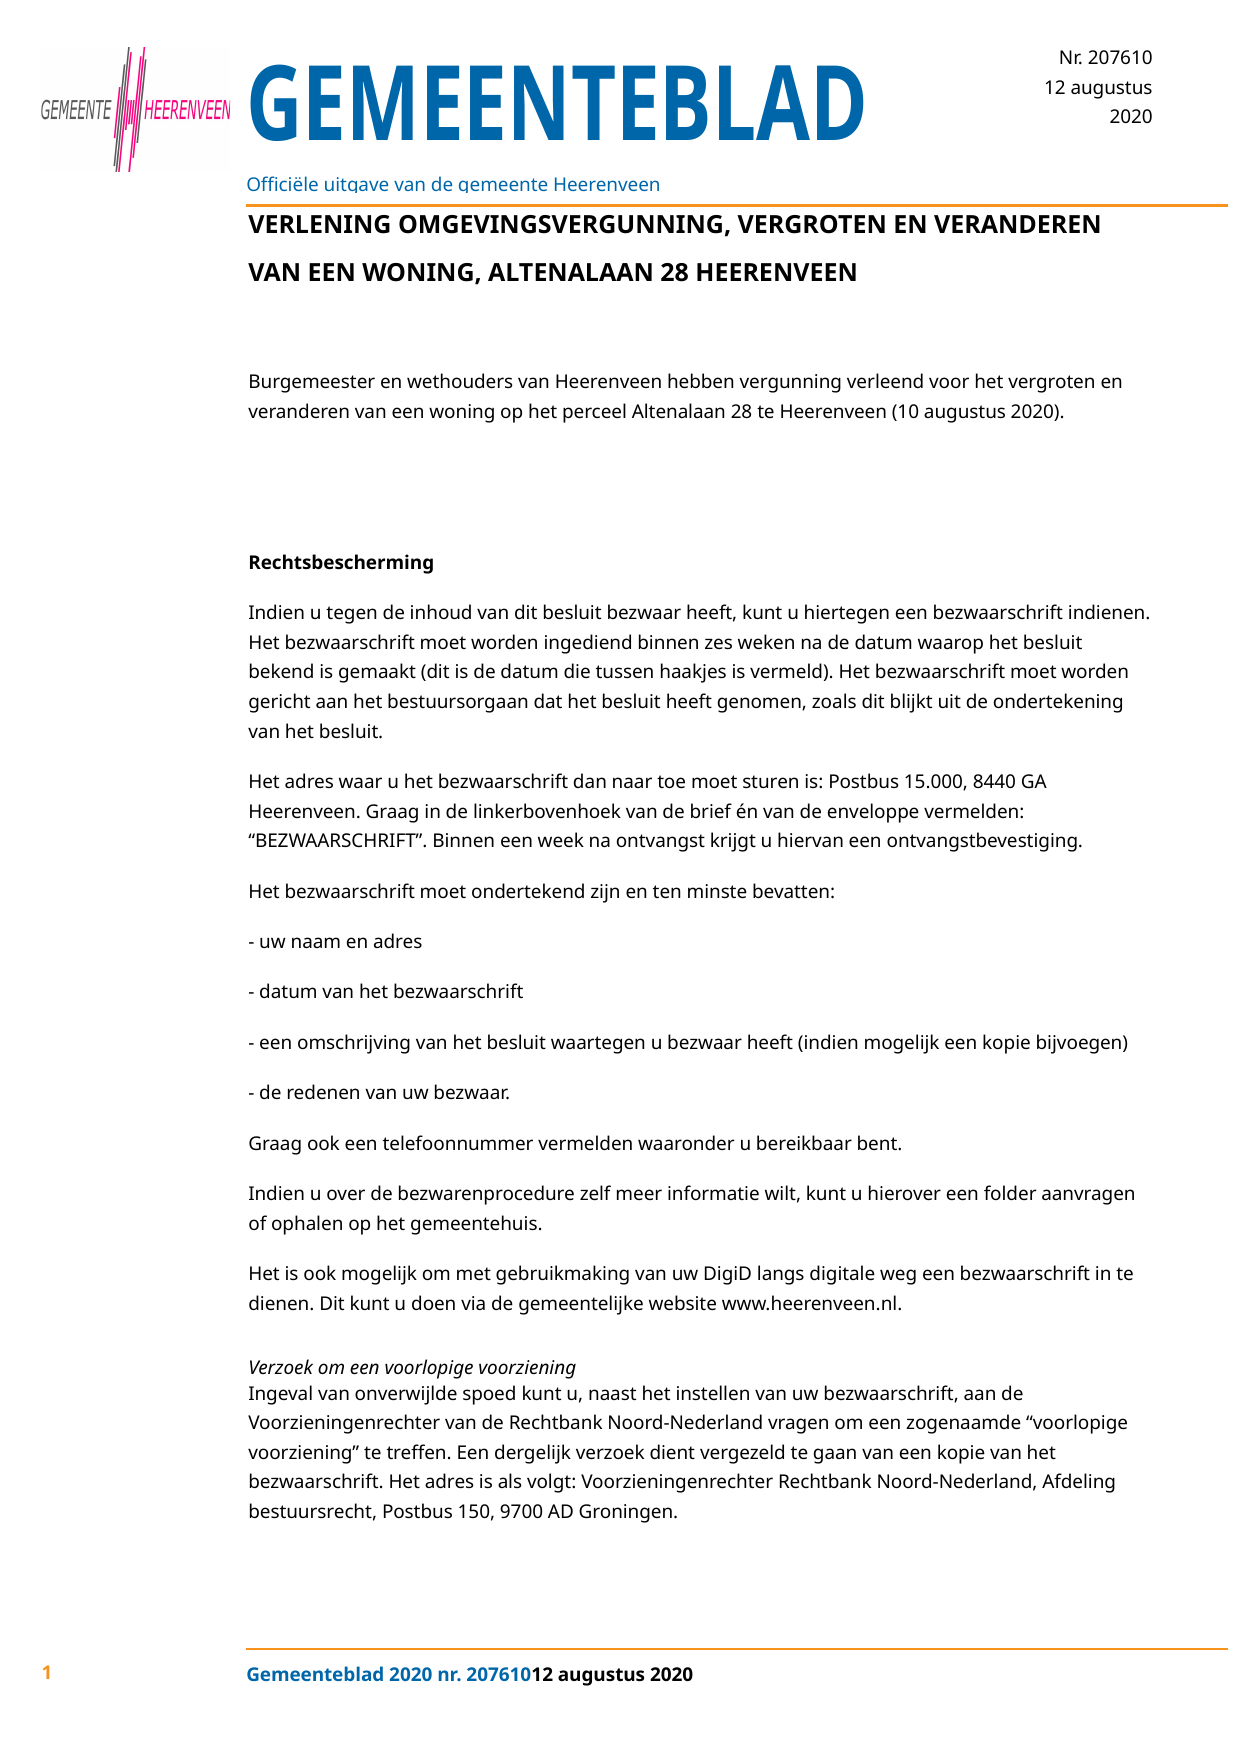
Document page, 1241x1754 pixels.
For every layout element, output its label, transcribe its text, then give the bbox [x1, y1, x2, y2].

text - datum van het bezwaarschrift [248, 979, 1152, 1004]
text Rechtsbescherming [248, 549, 1152, 575]
text Graag ook een telefoonnummer vermelden waaronder u bereikbaar bent. [248, 1130, 1152, 1156]
text - een omschrijving van het besluit waartegen u bezwaar heeft (indien mogelijk een kopie bijvoegen) [248, 1029, 1152, 1055]
text Het is ook mogelijk om met gebruikmaking van uw DigiD langs digitale weg een bezwaarschrift in te dienen. Dit kunt u doen via de gemeentelijke website www.heerenveen.nl. [248, 1260, 1152, 1316]
text Indien u tegen de inhoud van dit besluit bezwaar heeft, kunt u hiertegen een bezwaarschrift indienen. Het bezwaarschrift moet worden ingediend binnen zes weken na de datum waarop het besluit bekend is gemaakt (dit is de datum die tussen haakjes is vermeld). Het bezwaarschrift moet worden gericht aan het bestuursorgaan dat het besluit heeft genomen, zoals dit blijkt uit de ondertekening van het besluit. [248, 599, 1152, 744]
text Burgemeester en wethouders van Heerenveen hebben vergunning verleend voor het vergroten en veranderen van een woning op het perceel Altenalaan 28 te Heerenveen (10 augustus 2020). [248, 368, 1152, 424]
text Indien u over de bezwarenprocedure zelf meer informatie wilt, kunt u hierover een folder aanvragen of ophalen op het gemeentehuis. [248, 1180, 1152, 1236]
text Verzoek om een voorlopige voorziening [248, 1354, 1152, 1380]
text VERLENING OMGEVINGSVERGUNNING, VERGROTEN EN VERANDEREN VAN EEN WONING, ALTENALAAN 28 HEERENVEEN [248, 207, 1152, 288]
text - de redenen van uw bezwaar. [248, 1079, 1152, 1105]
text Het adres waar u het bezwaarschrift dan naar toe moet sturen is: Postbus 15.000, 8440 GA Heerenveen. Graag in de linkerbovenhoek van de brief én van de enveloppe vermelden: “BEZWAARSCHRIFT”. Binnen een week na ontvangst krijgt u hiervan een ontvangstbevestiging. [248, 768, 1152, 853]
text Het bezwaarschrift moet ondertekend zijn en ten minste bevatten: [248, 878, 1152, 904]
picture [41, 47, 231, 172]
text - uw naam en adres [248, 928, 1152, 954]
text Ingeval van onverwijlde spoed kunt u, naast het instellen van uw bezwaarschrift, aan de Voorzieningenrechter van de Rechtbank Noord-Nederland vragen om een zogenaamde “voorlopige voorziening” te treffen. Een dergelijk verzoek dient vergezeld te gaan van een kopie van het bezwaarschrift. Het adres is als volgt: Voorzieningenrechter Rechtbank Noord-Nederland, Afdeling bestuursrecht, Postbus 150, 9700 AD Groningen. [248, 1380, 1152, 1524]
